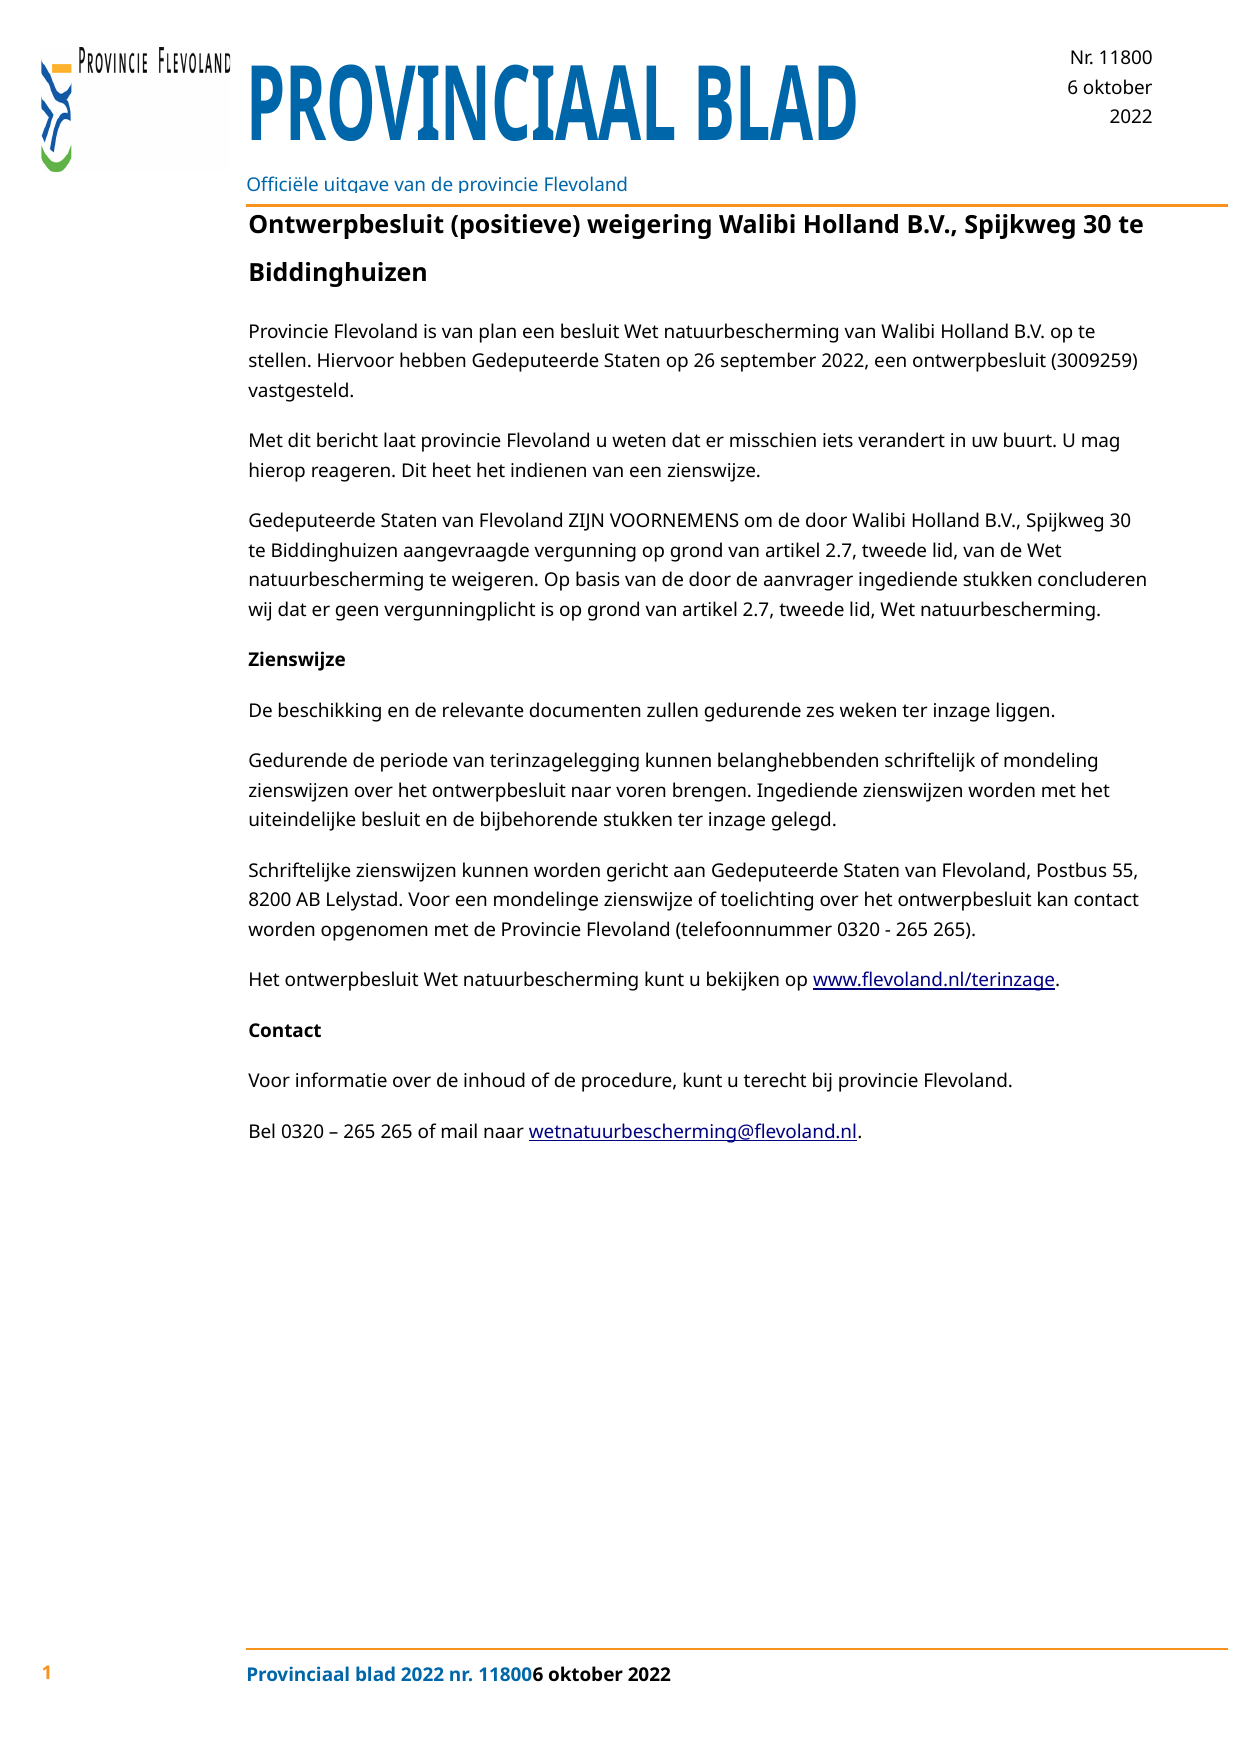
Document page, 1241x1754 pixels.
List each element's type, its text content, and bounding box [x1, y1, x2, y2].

text De beschikking en de relevante documenten zullen gedurende zes weken ter inzage liggen. [248, 697, 1152, 723]
picture [41, 47, 231, 172]
text Gedeputeerde Staten van Flevoland ZIJN VOORNEMENS om de door Walibi Holland B.V., Spijkweg 30 te Biddinghuizen aangevraagde vergunning op grond van artikel 2.7, tweede lid, van de Wet natuurbescherming te weigeren. Op basis van de door de aanvrager ingediende stukken concluderen wij dat er geen vergunningplicht is op grond van artikel 2.7, tweede lid, Wet natuurbescherming. [248, 507, 1152, 622]
text Bel 0320 – 265 265 of mail naar wetnatuurbescherming@flevoland.nl. [248, 1118, 1152, 1144]
text Schriftelijke zienswijzen kunnen worden gericht aan Gedeputeerde Staten van Flevoland, Postbus 55, 8200 AB Lelystad. Voor een mondelinge zienswijze of toelichting over het ontwerpbesluit kan contact worden opgenomen met de Provincie Flevoland (telefoonnummer 0320 - 265 265). [248, 857, 1152, 942]
text Contact [248, 1017, 1152, 1043]
text Gedurende de periode van terinzagelegging kunnen belanghebbenden schriftelijk of mondeling zienswijzen over het ontwerpbesluit naar voren brengen. Ingediende zienswijzen worden met het uiteindelijke besluit en de bijbehorende stukken ter inzage gelegd. [248, 747, 1152, 832]
text Met dit bericht laat provincie Flevoland u weten dat er misschien iets verandert in uw buurt. U mag hierop reageren. Dit heet het indienen van een zienswijze. [248, 427, 1152, 483]
text Ontwerpbesluit (positieve) weigering Walibi Holland B.V., Spijkweg 30 te Biddinghuizen [248, 207, 1152, 288]
text Voor informatie over de inhoud of de procedure, kunt u terecht bij provincie Flevoland. [248, 1067, 1152, 1093]
text Het ontwerpbesluit Wet natuurbescherming kunt u bekijken op www.flevoland.nl/terinzage. [248, 967, 1152, 992]
text Zienswijze [248, 647, 1152, 672]
text Provincie Flevoland is van plan een besluit Wet natuurbescherming van Walibi Holland B.V. op te stellen. Hiervoor hebben Gedeputeerde Staten op 26 september 2022, een ontwerpbesluit (3009259) vastgesteld. [248, 318, 1152, 403]
